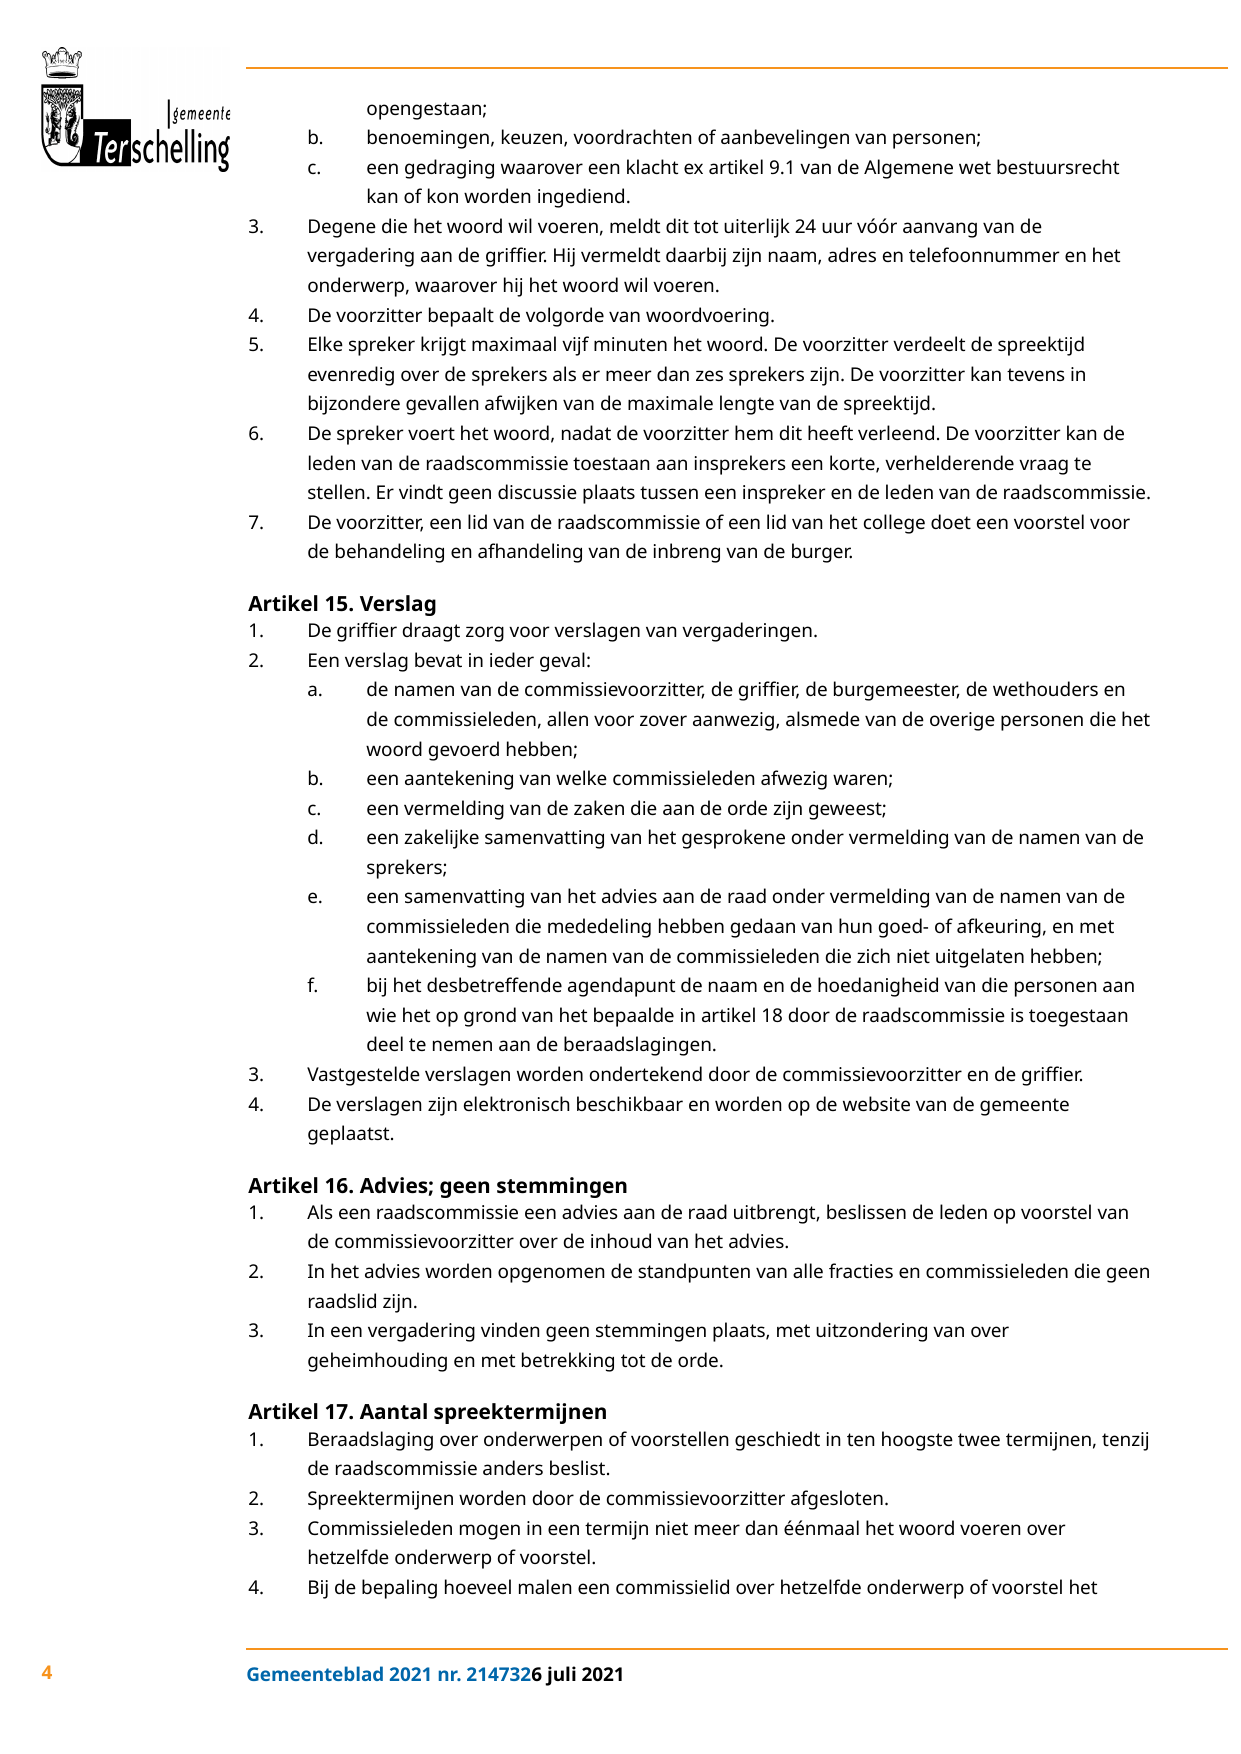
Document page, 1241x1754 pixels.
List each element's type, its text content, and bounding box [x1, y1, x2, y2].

list Elke spreker krijgt maximaal vijf minuten het woord. De voorzitter verdeelt de spreektijd evenredig over de sprekers als er meer dan zes sprekers zijn. De voorzitter kan tevens in bijzondere gevallen afwijken van de maximale lengte van de spreektijd. [248, 331, 1152, 416]
list de namen van de commissievoorzitter, de griffier, de burgemeester, de wethouders en de commissieleden, allen voor zover aanwezig, alsmede van de overige personen die het woord gevoerd hebben; [307, 677, 1152, 761]
list De spreker voert het woord, nadat de voorzitter hem dit heeft verleend. De voorzitter kan de leden van de raadscommissie toestaan aan insprekers een korte, verhelderende vraag te stellen. Er vindt geen discussie plaats tussen een inspreker en de leden van de raadscommissie. [248, 420, 1152, 505]
list Spreektermijnen worden door de commissievoorzitter afgesloten. [248, 1485, 1152, 1511]
list De voorzitter, een lid van de raadscommissie of een lid van het college doet een voorstel voor de behandeling en afhandeling van de inbreng van de burger. [248, 509, 1152, 564]
list een samenvatting van het advies aan de raad onder vermelding van de namen van de commissieleden die mededeling hebben gedaan van hun goed- of afkeuring, en met aantekening van de namen van de commissieleden die zich niet uitgelaten hebben; [307, 884, 1152, 968]
list In het advies worden opgenomen de standpunten van alle fracties en commissieleden die geen raadslid zijn. [248, 1258, 1152, 1314]
list een zakelijke samenvatting van het gesprokene onder vermelding van de namen van de sprekers; [307, 824, 1152, 880]
list bij het desbetreffende agendapunt de naam en de hoedanigheid van die personen aan wie het op grond van het bepaalde in artikel 18 door de raadscommissie is toegestaan deel te nemen aan de beraadslagingen. [307, 972, 1152, 1057]
list Vastgestelde verslagen worden ondertekend door de commissievoorzitter en de griffier. [248, 1061, 1152, 1087]
list In een vergadering vinden geen stemmingen plaats, met uitzondering van over geheimhouding en met betrekking tot de orde. [248, 1317, 1152, 1373]
list Een verslag bevat in ieder geval: [248, 647, 1152, 673]
list De voorzitter bepaalt de volgorde van woordvoering. [248, 302, 1152, 328]
list Commissieleden mogen in een termijn niet meer dan éénmaal het woord voeren over hetzelfde onderwerp of voorstel. [248, 1515, 1152, 1570]
text Artikel 16. Advies; geen stemmingen [248, 1171, 1152, 1199]
list opengestaan; [307, 95, 1152, 121]
list Beraadslaging over onderwerpen of voorstellen geschiedt in ten hoogste twee termijnen, tenzij de raadscommissie anders beslist. [248, 1426, 1152, 1481]
list De griffier draagt zorg voor verslagen van vergaderingen. [248, 617, 1152, 643]
list benoemingen, keuzen, voordrachten of aanbevelingen van personen; [307, 124, 1152, 150]
picture [41, 47, 231, 172]
list een vermelding van de zaken die aan de orde zijn geweest; [307, 795, 1152, 821]
list De verslagen zijn elektronisch beschikbaar en worden op de website van de gemeente geplaatst. [248, 1091, 1152, 1146]
list Als een raadscommissie een advies aan de raad uitbrengt, beslissen de leden op voorstel van de commissievoorzitter over de inhoud van het advies. [248, 1199, 1152, 1254]
text Artikel 17. Aantal spreektermijnen [248, 1397, 1152, 1426]
list Degene die het woord wil voeren, meldt dit tot uiterlijk 24 uur vóór aanvang van de vergadering aan de griffier. Hij vermeldt daarbij zijn naam, adres en telefoonnummer en het onderwerp, waarover hij het woord wil voeren. [248, 213, 1152, 298]
list een gedraging waarover een klacht ex artikel 9.1 van de Algemene wet bestuursrecht kan of kon worden ingediend. [307, 154, 1152, 209]
list een aantekening van welke commissieleden afwezig waren; [307, 765, 1152, 791]
list Bij de bepaling hoeveel malen een commissielid over hetzelfde onderwerp of voorstel het [248, 1574, 1152, 1599]
text Artikel 15. Verslag [248, 589, 1152, 617]
